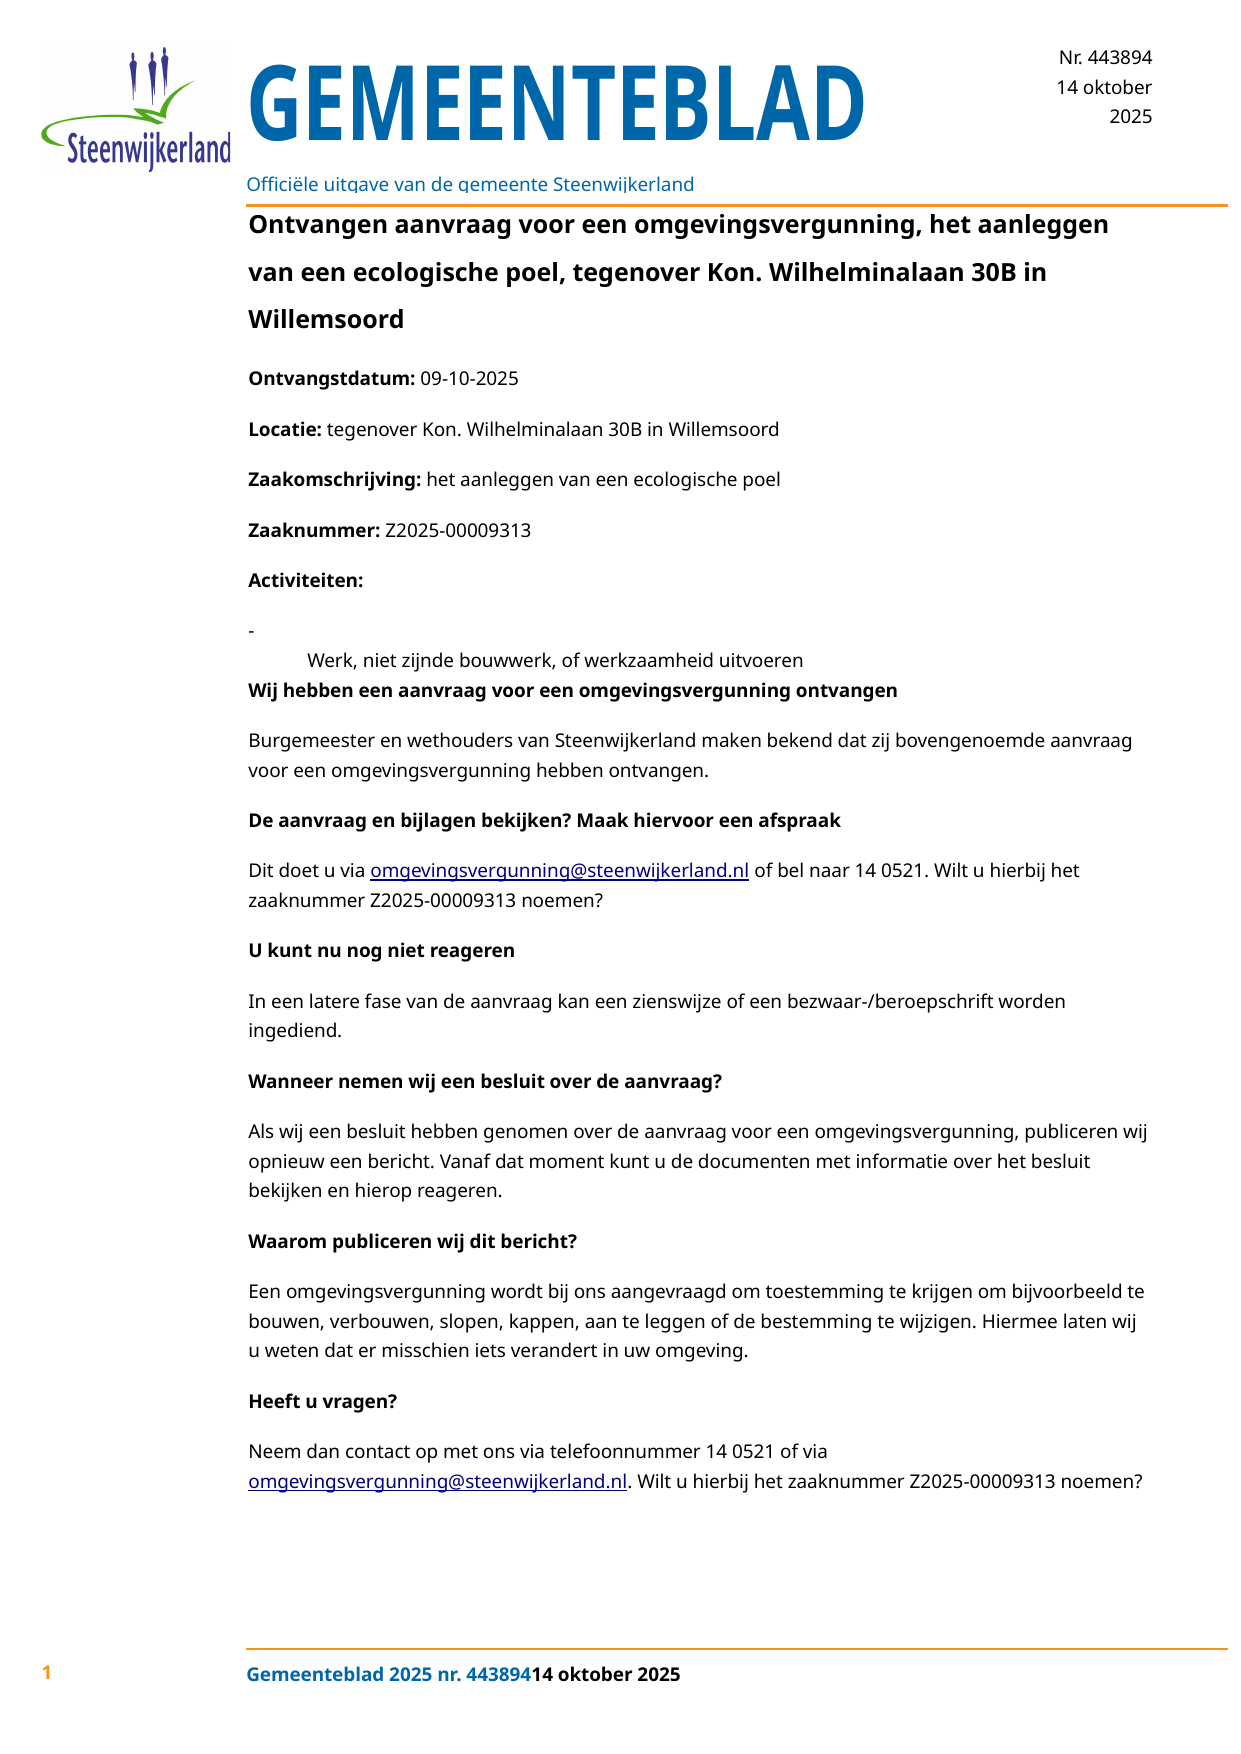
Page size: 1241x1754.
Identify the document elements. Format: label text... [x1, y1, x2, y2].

text Heeft u vragen? [248, 1388, 1152, 1414]
text Als wij een besluit hebben genomen over de aanvraag voor een omgevingsvergunning, publiceren wij opnieuw een bericht. Vanaf dat moment kunt u de documenten met informatie over het besluit bekijken en hierop reageren. [248, 1118, 1152, 1203]
text U kunt nu nog niet reageren [248, 938, 1152, 963]
text In een latere fase van de aanvraag kan een zienswijze of een bezwaar-/beroepschrift worden ingediend. [248, 988, 1152, 1043]
text Ontvangen aanvraag voor een omgevingsvergunning, het aanleggen van een ecologische poel, tegenover Kon. Wilhelminalaan 30B in Willemsoord [248, 207, 1152, 336]
text Neem dan contact op met ons via telefoonnummer 14 0521 of via omgevingsvergunning@steenwijkerland.nl. Wilt u hierbij het zaaknummer Z2025-00009313 noemen? [248, 1438, 1152, 1494]
text Locatie: tegenover Kon. Wilhelminalaan 30B in Willemsoord [248, 416, 1152, 442]
text Zaaknummer: Z2025-00009313 [248, 517, 1152, 542]
text Een omgevingsvergunning wordt bij ons aangevraagd om toestemming te krijgen om bijvoorbeeld te bouwen, verbouwen, slopen, kappen, aan te leggen of de bestemming te wijzigen. Hiermee laten wij u weten dat er misschien iets verandert in uw omgeving. [248, 1278, 1152, 1363]
text Waarom publiceren wij dit bericht? [248, 1228, 1152, 1254]
text Dit doet u via omgevingsvergunning@steenwijkerland.nl of bel naar 14 0521. Wilt u hierbij het zaaknummer Z2025-00009313 noemen? [248, 858, 1152, 913]
list Werk, niet zijnde bouwwerk, of werkzaamheid uitvoeren [248, 647, 1152, 673]
text Zaakomschrijving: het aanleggen van een ecologische poel [248, 466, 1152, 492]
text Burgemeester en wethouders van Steenwijkerland maken bekend dat zij bovengenoemde aanvraag voor een omgevingsvergunning hebben ontvangen. [248, 727, 1152, 782]
picture [41, 47, 231, 172]
text De aanvraag en bijlagen bekijken? Maak hiervoor een afspraak [248, 807, 1152, 833]
text Wanneer nemen wij een besluit over de aanvraag? [248, 1068, 1152, 1094]
text Ontvangstdatum: 09-10-2025 [248, 366, 1152, 391]
text Activiteiten: [248, 567, 1152, 593]
text Wij hebben een aanvraag voor een omgevingsvergunning ontvangen [248, 677, 1152, 702]
